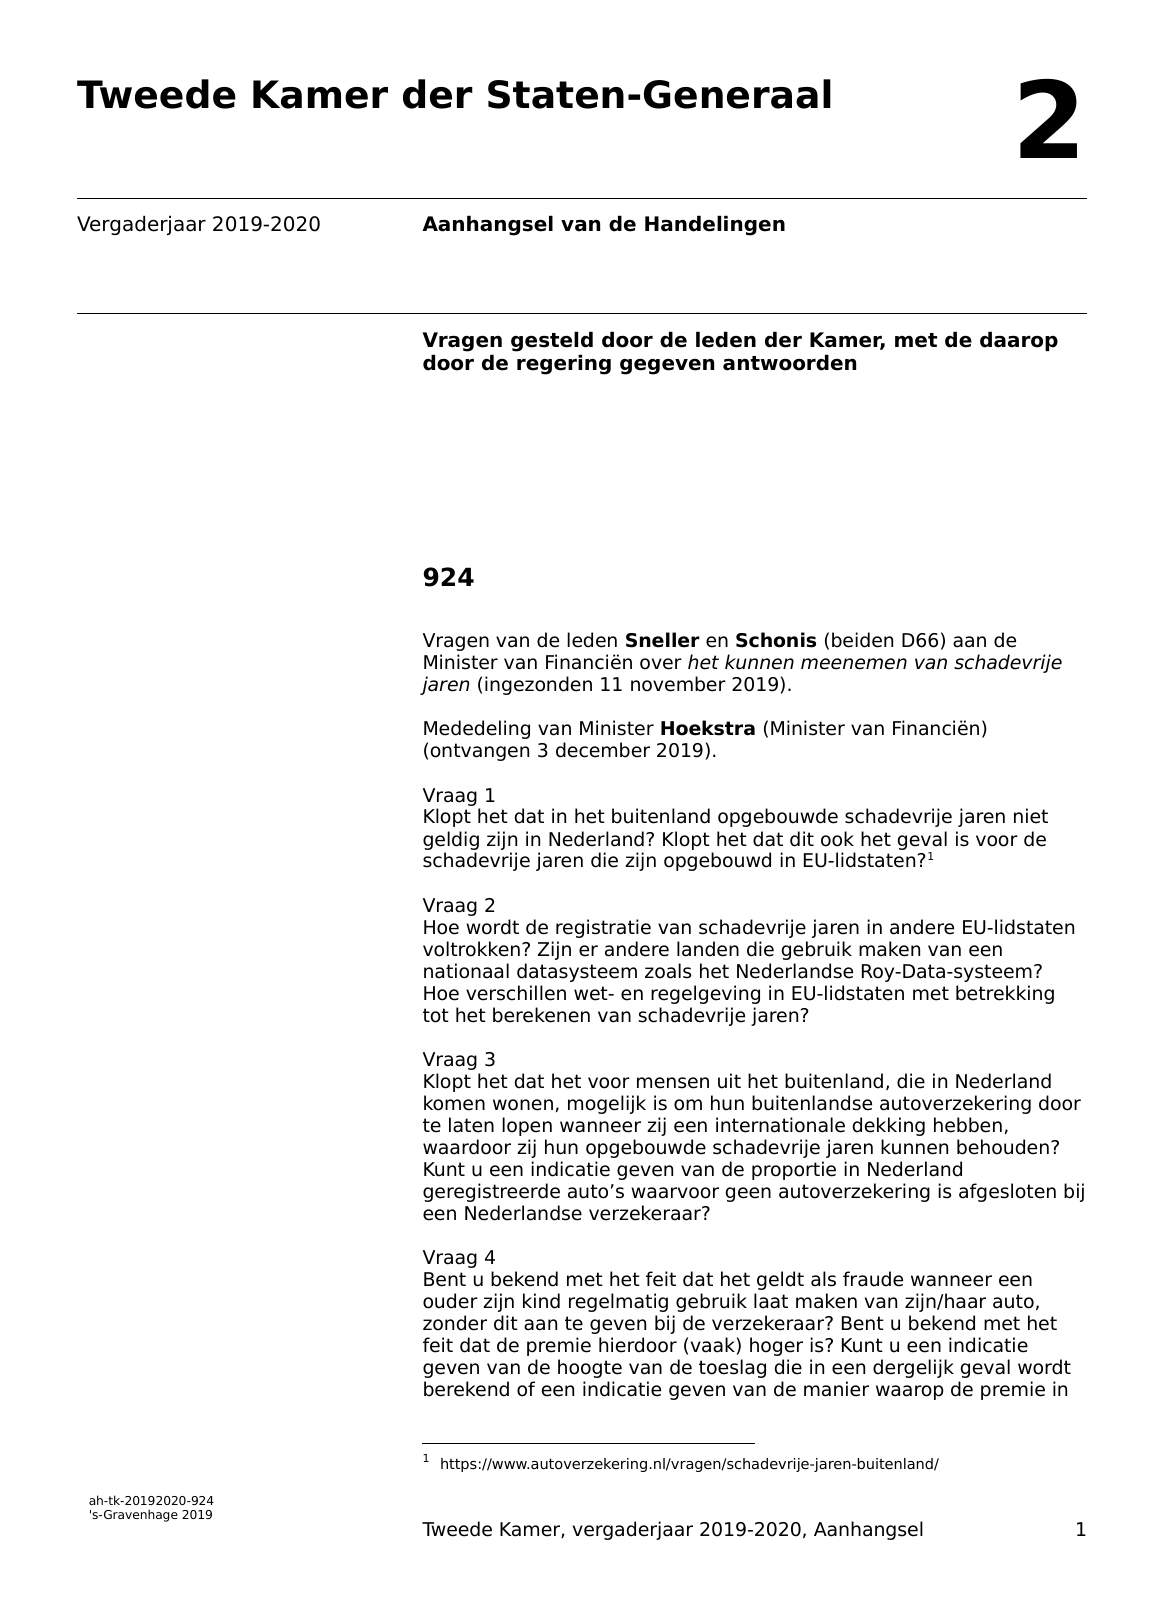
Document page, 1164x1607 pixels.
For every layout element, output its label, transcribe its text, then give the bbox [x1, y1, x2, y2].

text Klopt het dat in het buitenland opgebouwde schadevrije jaren niet geldig zijn in Nederland? Klopt het dat dit ook het geval is voor de schadevrije jaren die zijn opgebouwd in EU-lidstaten? [422, 806, 1087, 872]
text Bent u bekend met het feit dat het geldt als fraude wanneer een ouder zijn kind regelmatig gebruik laat maken van zijn/haar auto, zonder dit aan te geven bij de verzekeraar? Bent u bekend met het feit dat de premie hierdoor (vaak) hoger is? Kunt u een indicatie geven van de hoogte van de toeslag die in een dergelijk geval wordt berekend of een indicatie geven van de manier waarop de premie in [422, 1269, 1087, 1401]
text ah-tk-20192020-924 [88, 1494, 323, 1508]
text Klopt het dat het voor mensen uit het buitenland, die in Nederland komen wonen, mogelijk is om hun buitenlandse autoverzekering door te laten lopen wanneer zij een internationale dekking hebben, waardoor zij hun opgebouwde schadevrije jaren kunnen behouden? Kunt u een indicatie geven van de proportie in Nederland geregistreerde auto’s waarvoor geen autoverzekering is afgesloten bij een Nederlandse verzekeraar? [422, 1071, 1087, 1224]
text Vraag 3 [422, 1049, 1087, 1071]
text Vraag 2 [422, 894, 1087, 917]
text https://www.autoverzekering.nl/vragen/schadevrije-jaren-buitenland/ [422, 1452, 1087, 1474]
text Vraag 1 [422, 784, 1087, 806]
table_cell [77, 314, 422, 375]
table_cell Vragen gesteld door de leden der Kamer, met de daarop door de regering gegeven antwoorden [422, 314, 1087, 375]
table_cell Aanhangsel van de Handelingen [422, 199, 1087, 313]
text Vraag 4 [422, 1247, 1087, 1269]
text Vragen van de leden Sneller en Schonis (beiden D66) aan de Minister van Financiën over het kunnen meenemen van schadevrije jaren (ingezonden 11 november 2019). [422, 630, 1087, 696]
text Mededeling van Minister Hoekstra (Minister van Financiën) (ontvangen 3 december 2019). [422, 718, 1087, 762]
table_header 2 [886, 59, 1087, 198]
table_header Tweede Kamer der Staten-Generaal [77, 59, 886, 198]
text 924 [422, 563, 1087, 592]
table_cell Vergaderjaar 2019-2020 [77, 199, 422, 313]
text 's-Gravenhage 2019 [88, 1508, 323, 1522]
text Hoe wordt de registratie van schadevrije jaren in andere EU-lidstaten voltrokken? Zijn er andere landen die gebruik maken van een nationaal datasysteem zoals het Nederlandse Roy-Data-systeem? Hoe verschillen wet- en regelgeving in EU-lidstaten met betrekking tot het berekenen van schadevrije jaren? [422, 917, 1087, 1026]
